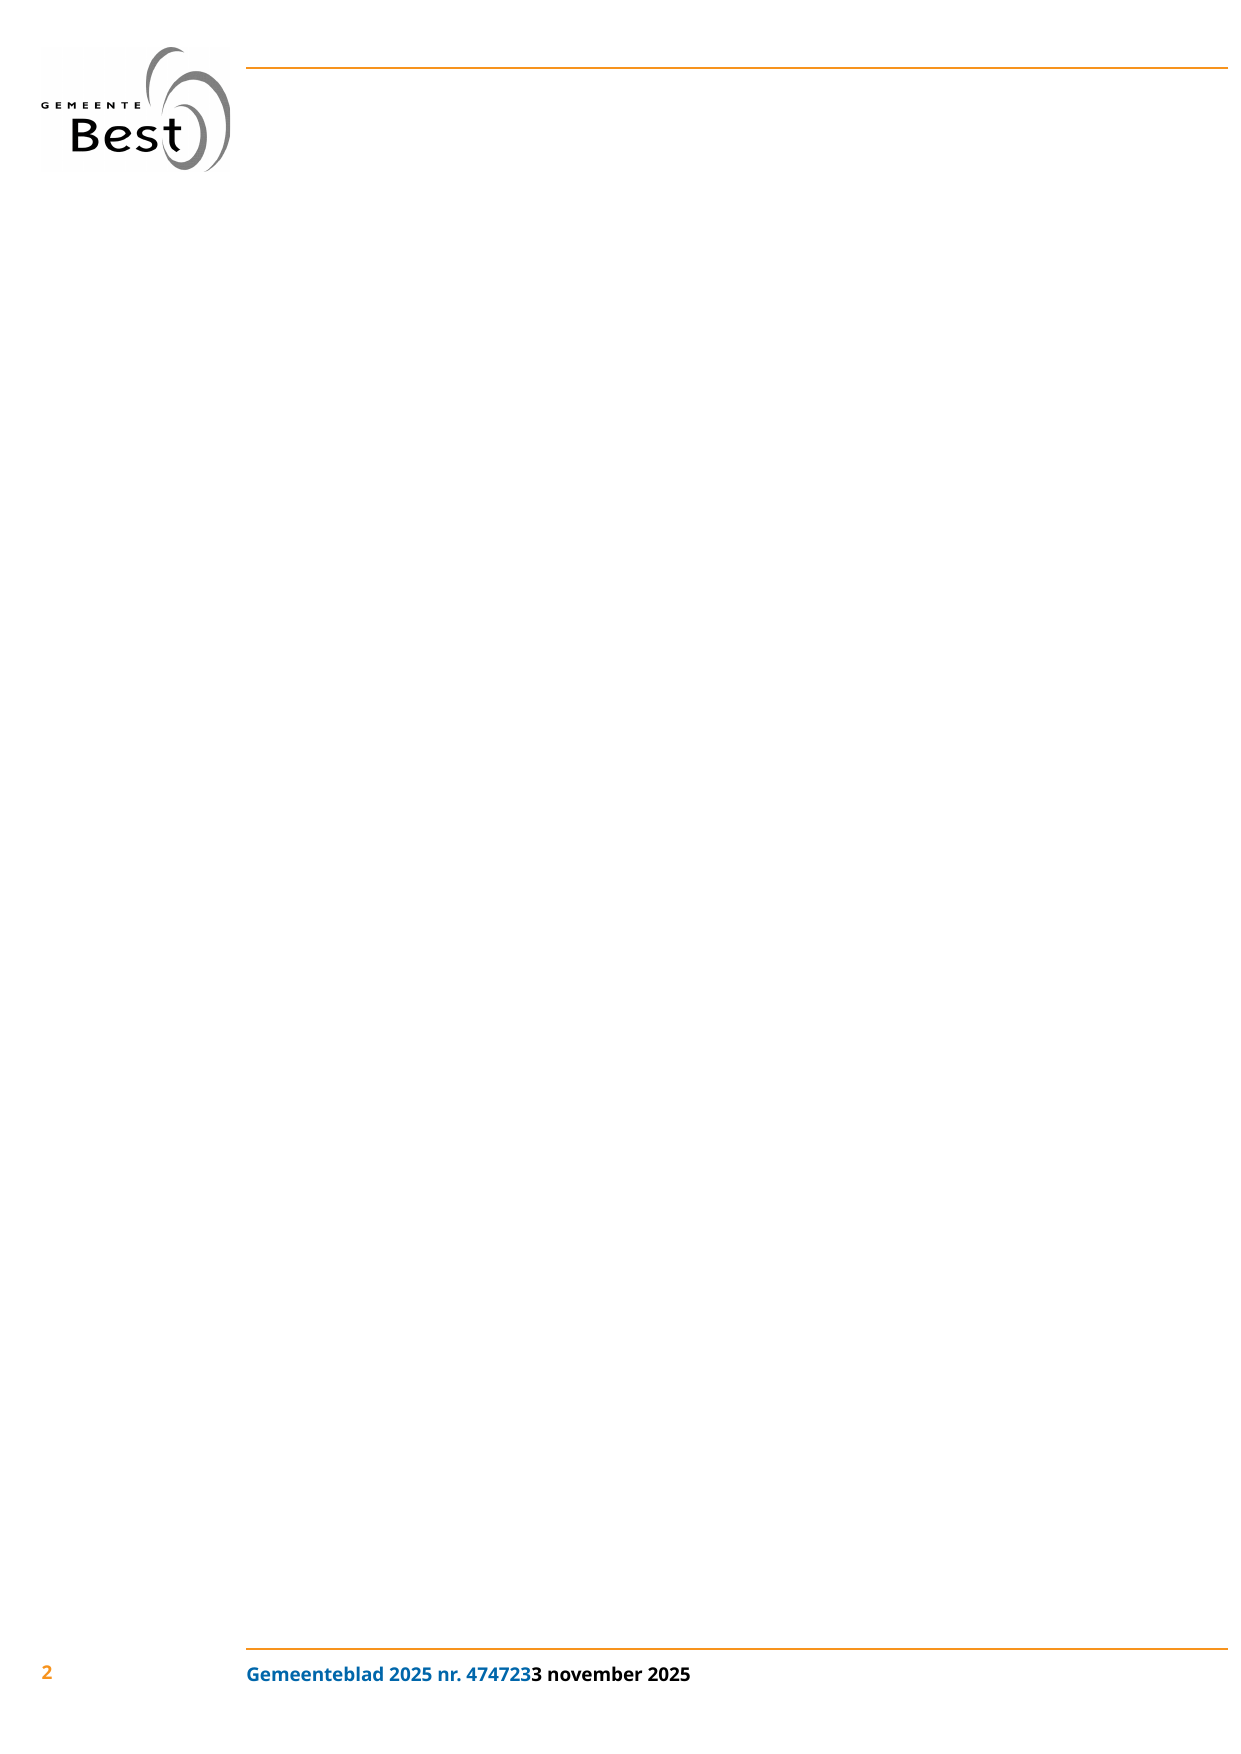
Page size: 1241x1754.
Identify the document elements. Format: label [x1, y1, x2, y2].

picture [41, 47, 231, 172]
